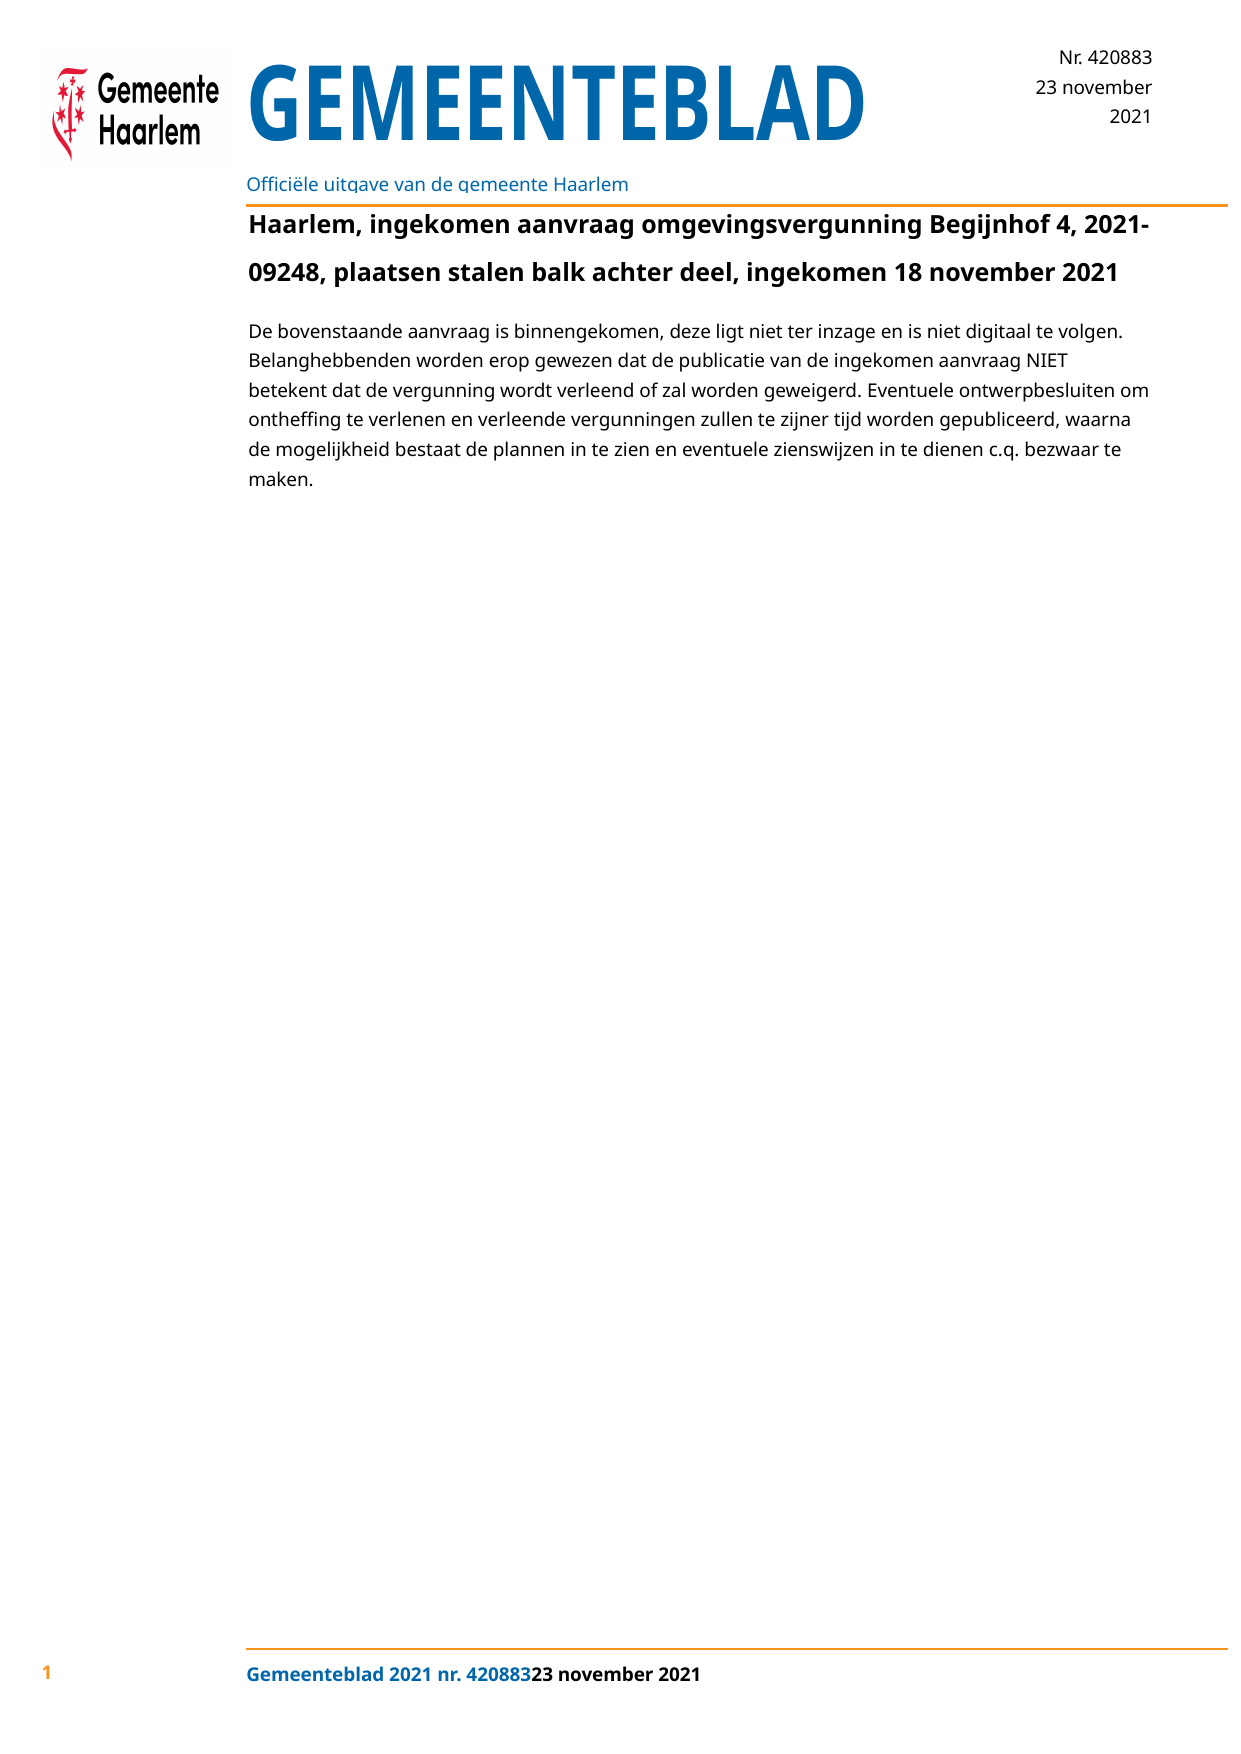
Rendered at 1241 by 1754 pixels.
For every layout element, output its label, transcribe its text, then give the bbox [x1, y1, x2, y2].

text De bovenstaande aanvraag is binnengekomen, deze ligt niet ter inzage en is niet digitaal te volgen. Belanghebbenden worden erop gewezen dat de publicatie van de ingekomen aanvraag NIET betekent dat de vergunning wordt verleend of zal worden geweigerd. Eventuele ontwerpbesluiten om ontheffing te verlenen en verleende vergunningen zullen te zijner tijd worden gepubliceerd, waarna de mogelijkheid bestaat de plannen in te zien en eventuele zienswijzen in te dienen c.q. bezwaar te maken. [248, 318, 1152, 492]
text Haarlem, ingekomen aanvraag omgevingsvergunning Begijnhof 4, 2021-09248, plaatsen stalen balk achter deel, ingekomen 18 november 2021 [248, 207, 1152, 288]
picture [41, 47, 231, 172]
